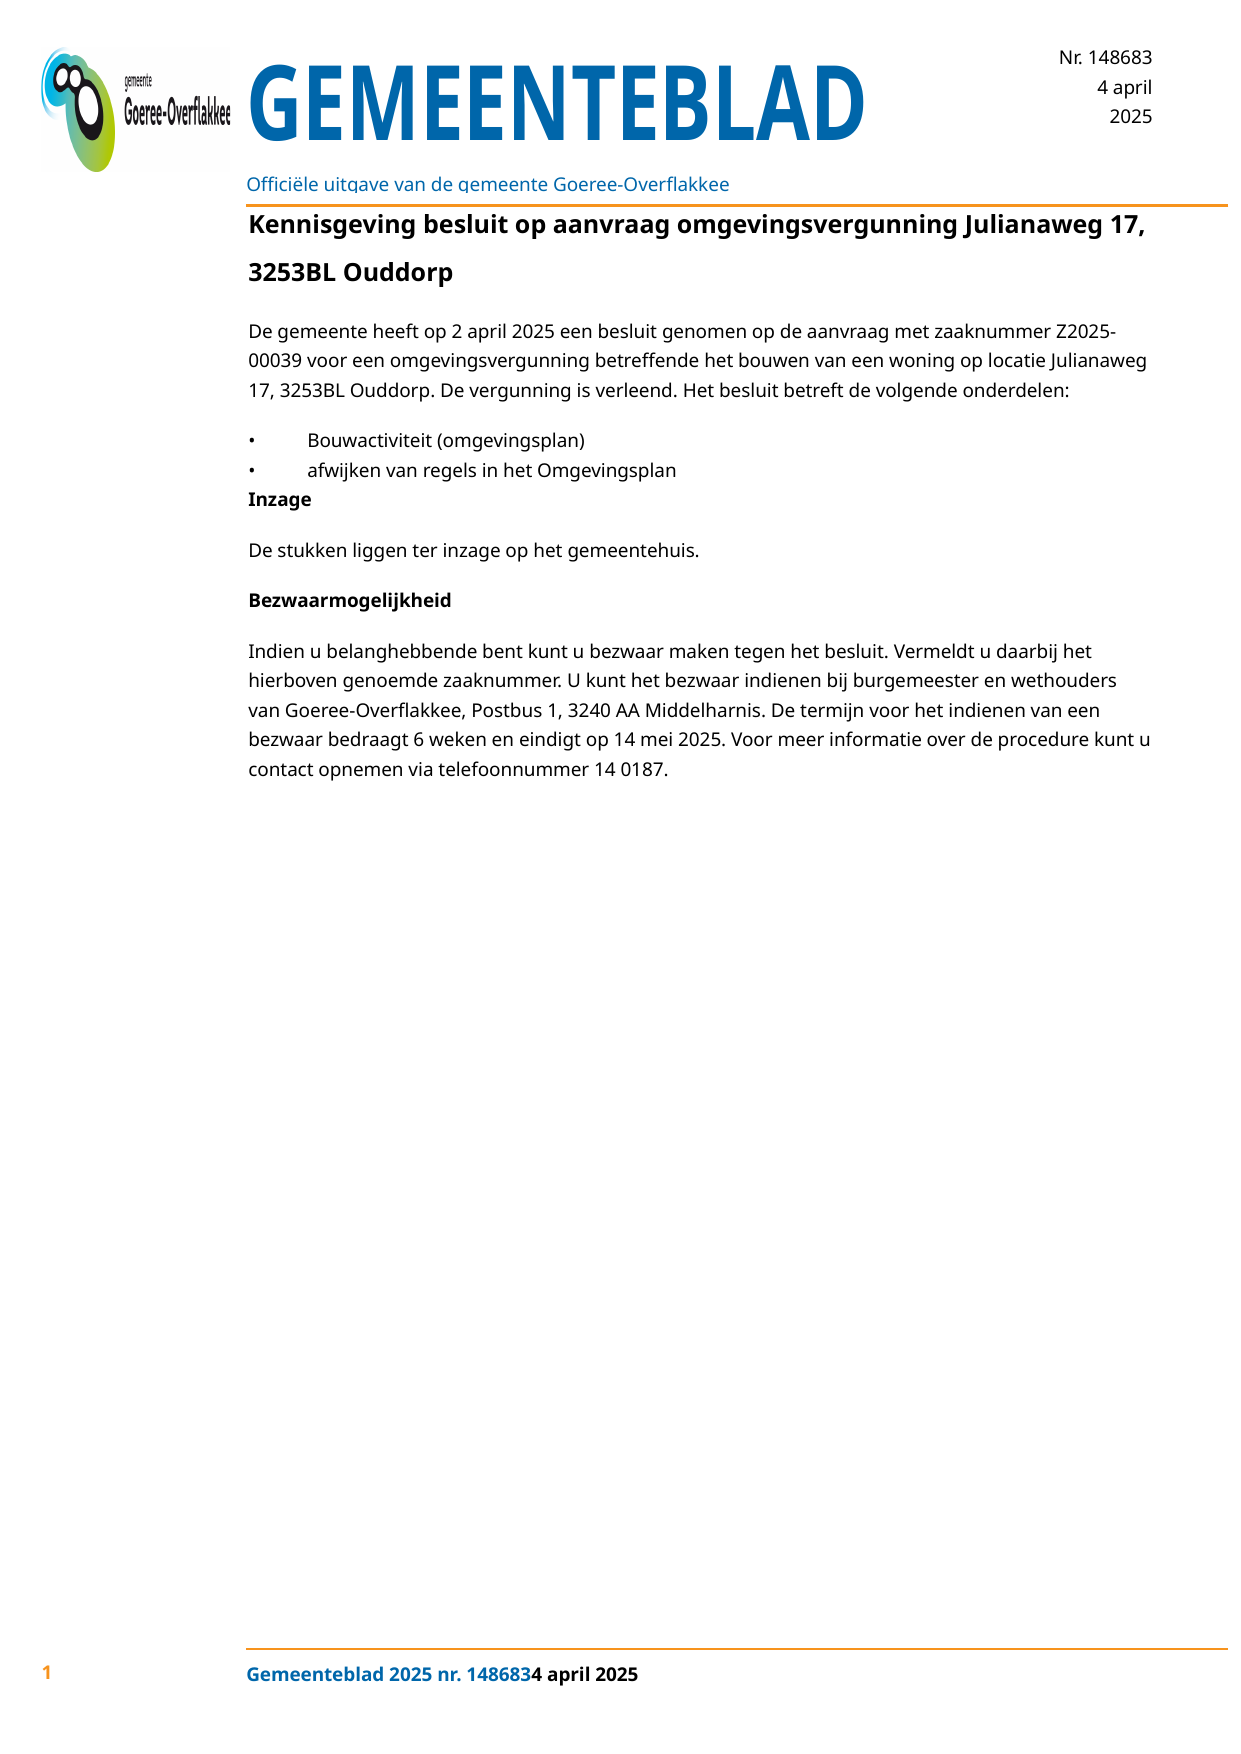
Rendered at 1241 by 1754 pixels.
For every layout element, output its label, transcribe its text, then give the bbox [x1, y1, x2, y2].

list afwijken van regels in het Omgevingsplan [248, 457, 1152, 483]
text De gemeente heeft op 2 april 2025 een besluit genomen op de aanvraag met zaaknummer Z2025-00039 voor een omgevingsvergunning betreffende het bouwen van een woning op locatie Julianaweg 17, 3253BL Ouddorp. De vergunning is verleend. Het besluit betreft de volgende onderdelen: [248, 318, 1152, 403]
list Bouwactiviteit (omgevingsplan) [248, 427, 1152, 453]
text Kennisgeving besluit op aanvraag omgevingsvergunning Julianaweg 17, 3253BL Ouddorp [248, 207, 1152, 288]
text De stukken liggen ter inzage op het gemeentehuis. [248, 537, 1152, 563]
text Inzage [248, 487, 1152, 512]
text Indien u belanghebbende bent kunt u bezwaar maken tegen het besluit. Vermeldt u daarbij het hierboven genoemde zaaknummer. U kunt het bezwaar indienen bij burgemeester en wethouders van Goeree-Overflakkee, Postbus 1, 3240 AA Middelharnis. De termijn voor het indienen van een bezwaar bedraagt 6 weken en eindigt op 14 mei 2025. Voor meer informatie over de procedure kunt u contact opnemen via telefoonnummer 14 0187. [248, 638, 1152, 782]
picture [41, 47, 231, 172]
text Bezwaarmogelijkheid [248, 587, 1152, 613]
